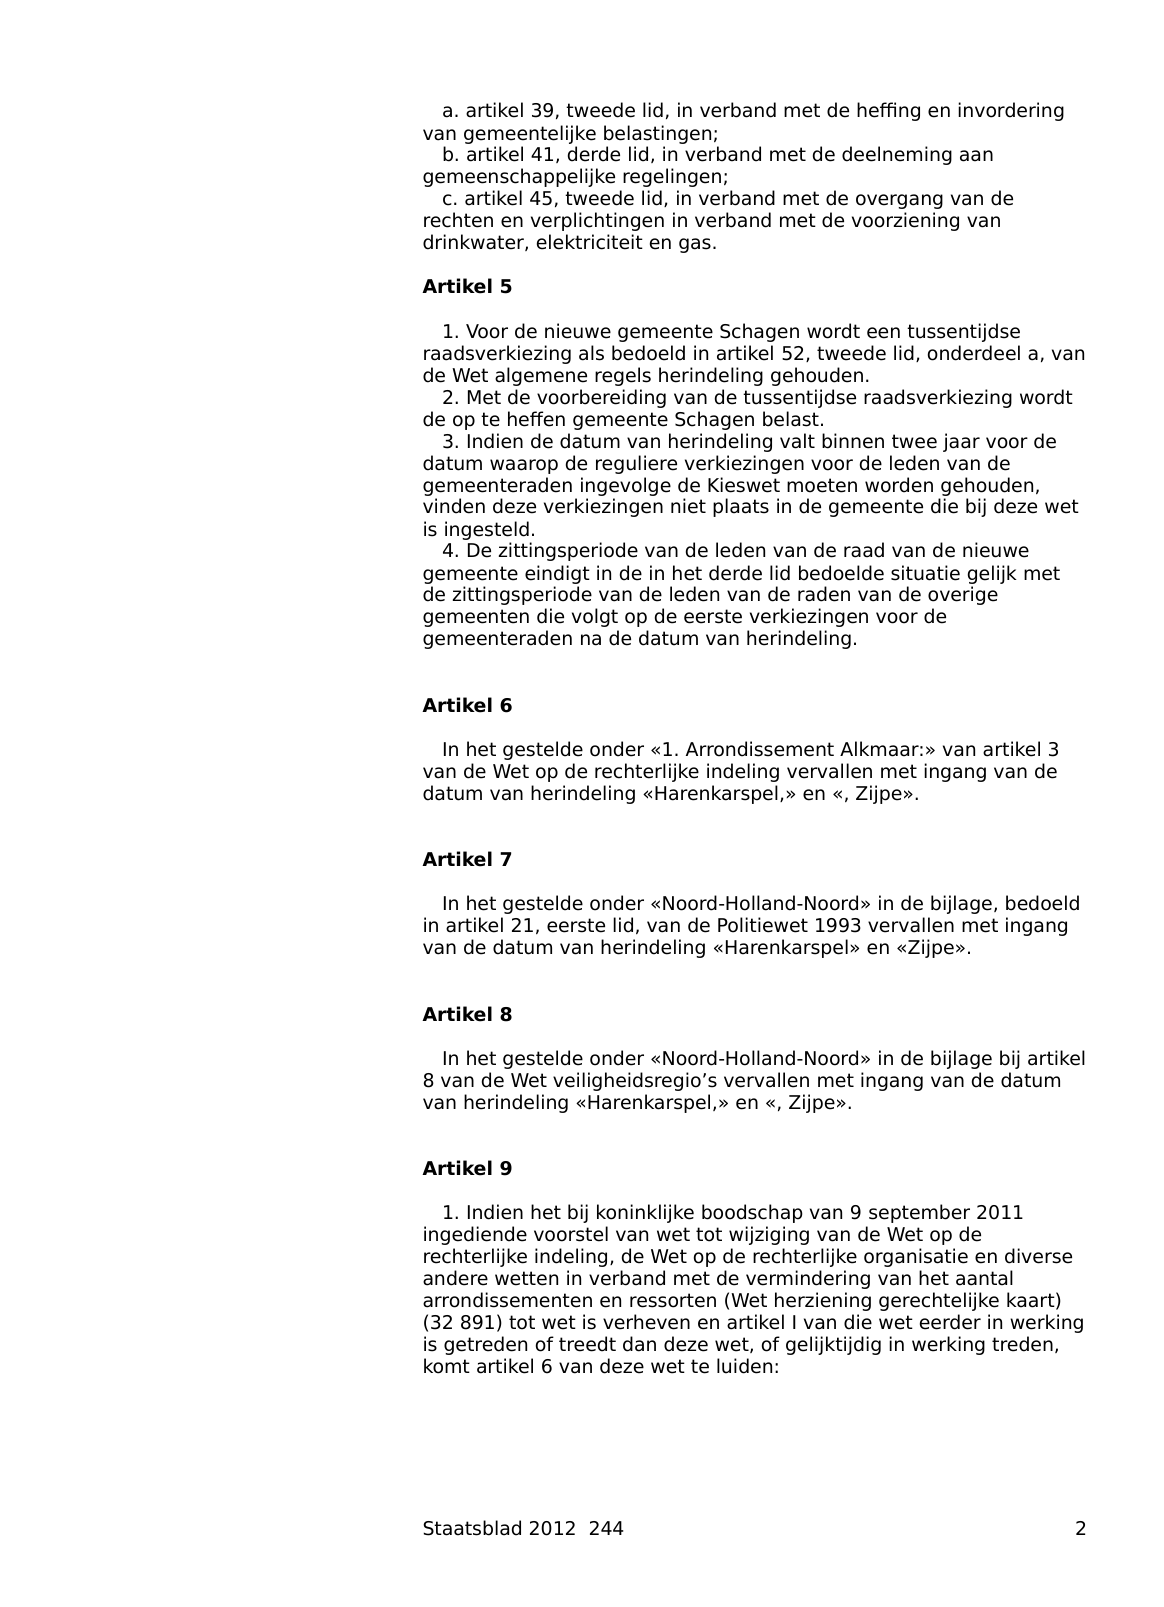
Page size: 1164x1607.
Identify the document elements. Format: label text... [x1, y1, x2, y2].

text b. artikel 41, derde lid, in verband met de deelneming aan gemeenschappelijke regelingen; [422, 144, 1087, 188]
text 3. Indien de datum van herindeling valt binnen twee jaar voor de datum waarop de reguliere verkiezingen voor de leden van de gemeenteraden ingevolge de Kieswet moeten worden gehouden, vinden deze verkiezingen niet plaats in de gemeente die bij deze wet is ingesteld. [422, 431, 1087, 540]
text 2. Met de voorbereiding van de tussentijdse raadsverkiezing wordt de op te heffen gemeente Schagen belast. [422, 387, 1087, 431]
subtitle Artikel 6 [422, 695, 1087, 717]
text In het gestelde onder «Noord-Holland-Noord» in de bijlage, bedoeld in artikel 21, eerste lid, van de Politiewet 1993 vervallen met ingang van de datum van herindeling «Harenkarspel» en «Zijpe». [422, 893, 1087, 959]
text 1. Indien het bij koninklijke boodschap van 9 september 2011 ingediende voorstel van wet tot wijziging van de Wet op de rechterlijke indeling, de Wet op de rechterlijke organisatie en diverse andere wetten in verband met de vermindering van het aantal arrondissementen en ressorten (Wet herziening gerechtelijke kaart) (32 891) tot wet is verheven en artikel I van die wet eerder in werking is getreden of treedt dan deze wet, of gelijktijdig in werking treden, komt artikel 6 van deze wet te luiden: [422, 1202, 1087, 1378]
text c. artikel 45, tweede lid, in verband met de overgang van de rechten en verplichtingen in verband met de voorziening van drinkwater, elektriciteit en gas. [422, 188, 1087, 254]
text 4. De zittingsperiode van de leden van de raad van de nieuwe gemeente eindigt in de in het derde lid bedoelde situatie gelijk met de zittingsperiode van de leden van de raden van de overige gemeenten die volgt op de eerste verkiezingen voor de gemeenteraden na de datum van herindeling. [422, 540, 1087, 650]
text 1. Voor de nieuwe gemeente Schagen wordt een tussentijdse raadsverkiezing als bedoeld in artikel 52, tweede lid, onderdeel a, van de Wet algemene regels herindeling gehouden. [422, 321, 1087, 387]
text a. artikel 39, tweede lid, in verband met de heffing en invordering van gemeentelijke belastingen; [422, 100, 1087, 144]
subtitle Artikel 5 [422, 276, 1087, 298]
subtitle Artikel 8 [422, 1004, 1087, 1026]
subtitle Artikel 9 [422, 1158, 1087, 1180]
text In het gestelde onder «Noord-Holland-Noord» in de bijlage bij artikel 8 van de Wet veiligheidsregio’s vervallen met ingang van de datum van herindeling «Harenkarspel,» en «, Zijpe». [422, 1048, 1087, 1114]
text In het gestelde onder «1. Arrondissement Alkmaar:» van artikel 3 van de Wet op de rechterlijke indeling vervallen met ingang van de datum van herindeling «Harenkarspel,» en «, Zijpe». [422, 739, 1087, 805]
subtitle Artikel 7 [422, 849, 1087, 871]
